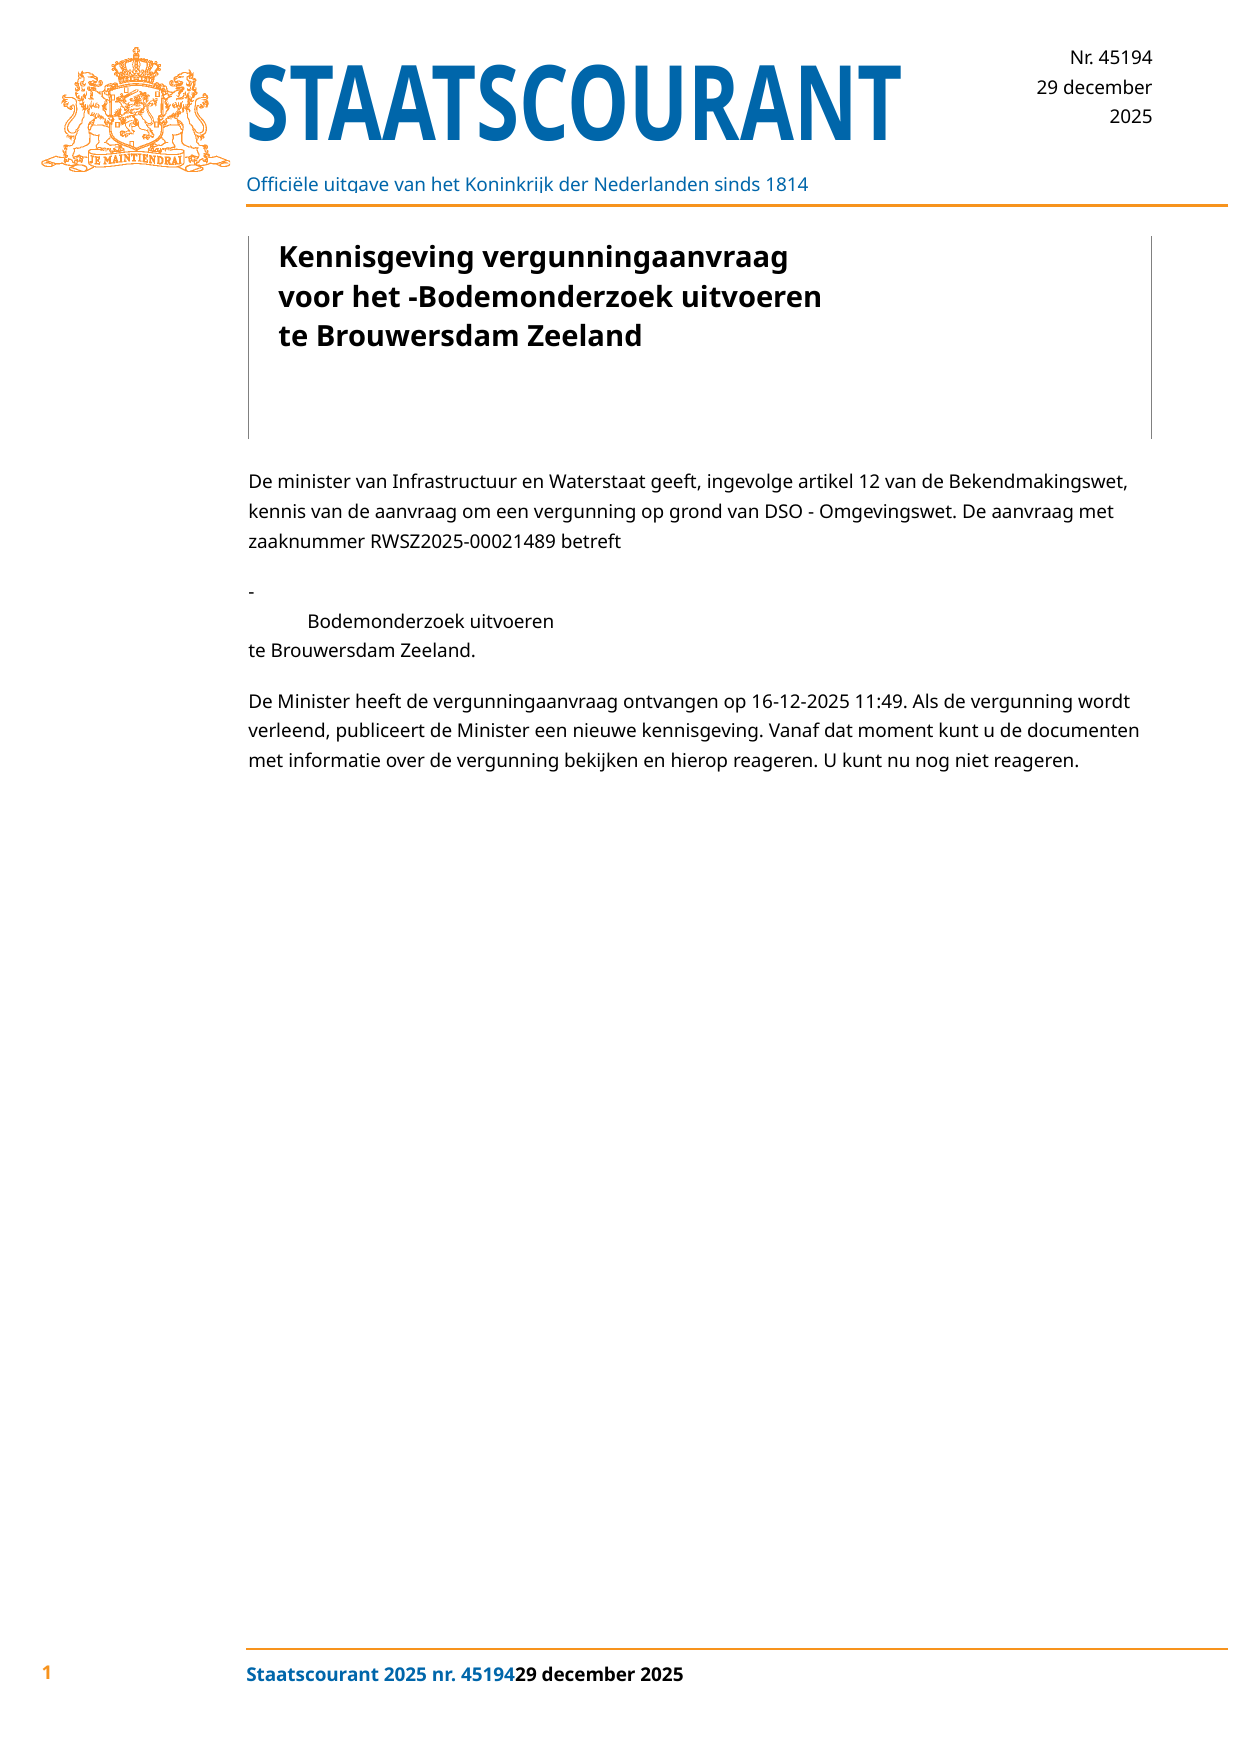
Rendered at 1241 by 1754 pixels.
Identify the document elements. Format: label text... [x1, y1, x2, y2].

table_header [850, 414, 1151, 439]
table_header Kennisgeving vergunningaanvraag voor het -Bodemonderzoek uitvoeren te Brouwersdam Zeeland [249, 236, 850, 439]
text De Minister heeft de vergunningaanvraag ontvangen op 16-12-2025 11:49. Als de vergunning wordt verleend, publiceert de Minister een nieuwe kennisgeving. Vanaf dat moment kunt u de documenten met informatie over de vergunning bekijken en hierop reageren. U kunt nu nog niet reageren. [248, 688, 1152, 773]
text te Brouwersdam Zeeland. [248, 637, 1152, 663]
table_header [850, 236, 912, 413]
picture [912, 236, 1090, 414]
text De minister van Infrastructuur en Waterstaat geeft, ingevolge artikel 12 van de Bekendmakingswet, kennis van de aanvraag om een vergunning op grond van DSO - Omgevingswet. De aanvraag met zaaknummer RWSZ2025-00021489 betreft [248, 469, 1152, 553]
list Bodemonderzoek uitvoeren [248, 608, 1152, 633]
table_header [1090, 236, 1151, 413]
picture [41, 47, 231, 172]
